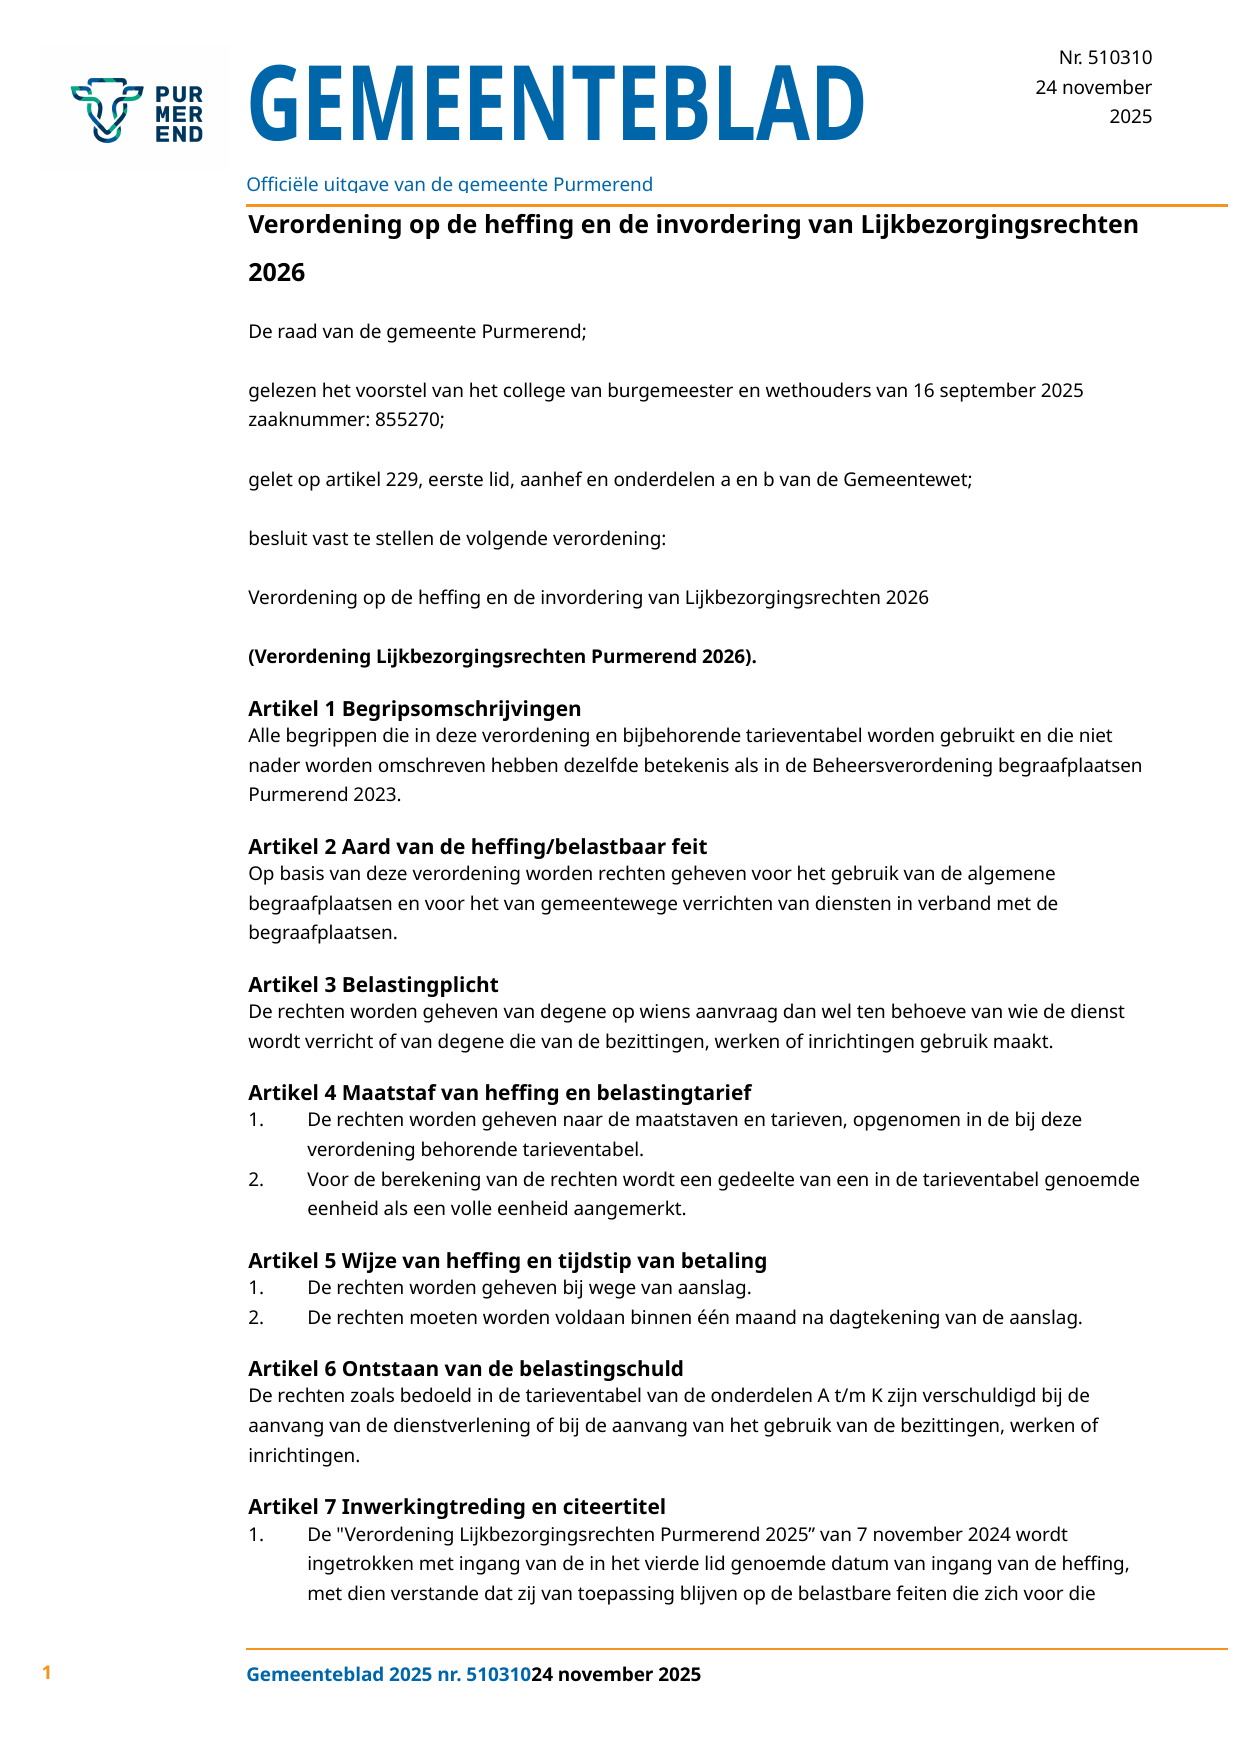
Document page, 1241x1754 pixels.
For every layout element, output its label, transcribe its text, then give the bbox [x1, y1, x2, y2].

text Verordening op de heffing en de invordering van Lijkbezorgingsrechten 2026 [248, 207, 1152, 288]
text Artikel 1 Begripsomschrijvingen [248, 694, 1152, 722]
text Op basis van deze verordening worden rechten geheven voor het gebruik van de algemene begraafplaatsen en voor het van gemeentewege verrichten van diensten in verband met de begraafplaatsen. [248, 860, 1152, 945]
text De rechten worden geheven van degene op wiens aanvraag dan wel ten behoeve van wie de dienst wordt verricht of van degene die van de bezittingen, werken of inrichtingen gebruik maakt. [248, 998, 1152, 1053]
text Artikel 3 Belastingplicht [248, 970, 1152, 998]
text Artikel 2 Aard van de heffing/belastbaar feit [248, 832, 1152, 860]
text Artikel 7 Inwerkingtreding en citeertitel [248, 1492, 1152, 1521]
list Voor de berekening van de rechten wordt een gedeelte van een in de tarieventabel genoemde eenheid als een volle eenheid aangemerkt. [248, 1166, 1152, 1221]
text gelet op artikel 229, eerste lid, aanhef en onderdelen a en b van de Gemeentewet; [248, 466, 1152, 492]
text Artikel 6 Ontstaan van de belastingschuld [248, 1354, 1152, 1383]
text De rechten zoals bedoeld in de tarieventabel van de onderdelen A t/m K zijn verschuldigd bij de aanvang van de dienstverlening of bij de aanvang van het gebruik van de bezittingen, werken of inrichtingen. [248, 1383, 1152, 1468]
list De rechten worden geheven naar de maatstaven en tarieven, opgenomen in de bij deze verordening behorende tarieventabel. [248, 1107, 1152, 1162]
text gelezen het voorstel van het college van burgemeester en wethouders van 16 september 2025 [248, 377, 1152, 403]
text Artikel 5 Wijze van heffing en tijdstip van betaling [248, 1246, 1152, 1274]
text De raad van de gemeente Purmerend; [248, 318, 1152, 344]
text (Verordening Lijkbezorgingsrechten Purmerend 2026). [248, 643, 1152, 669]
picture [41, 47, 231, 172]
text besluit vast te stellen de volgende verordening: [248, 525, 1152, 551]
text Verordening op de heffing en de invordering van Lijkbezorgingsrechten 2026 [248, 584, 1152, 610]
list De rechten worden geheven bij wege van aanslag. [248, 1274, 1152, 1300]
text Artikel 4 Maatstaf van heffing en belastingtarief [248, 1078, 1152, 1107]
text Alle begrippen die in deze verordening en bijbehorende tarieventabel worden gebruikt en die niet nader worden omschreven hebben dezelfde betekenis als in de Beheersverordening begraafplaatsen Purmerend 2023. [248, 722, 1152, 807]
text zaaknummer: 855270; [248, 407, 1152, 432]
list De "Verordening Lijkbezorgingsrechten Purmerend 2025” van 7 november 2024 wordt ingetrokken met ingang van de in het vierde lid genoemde datum van ingang van de heffing, met dien verstande dat zij van toepassing blijven op de belastbare feiten die zich voor die [248, 1521, 1152, 1606]
list De rechten moeten worden voldaan binnen één maand na dagtekening van de aanslag. [248, 1304, 1152, 1329]
